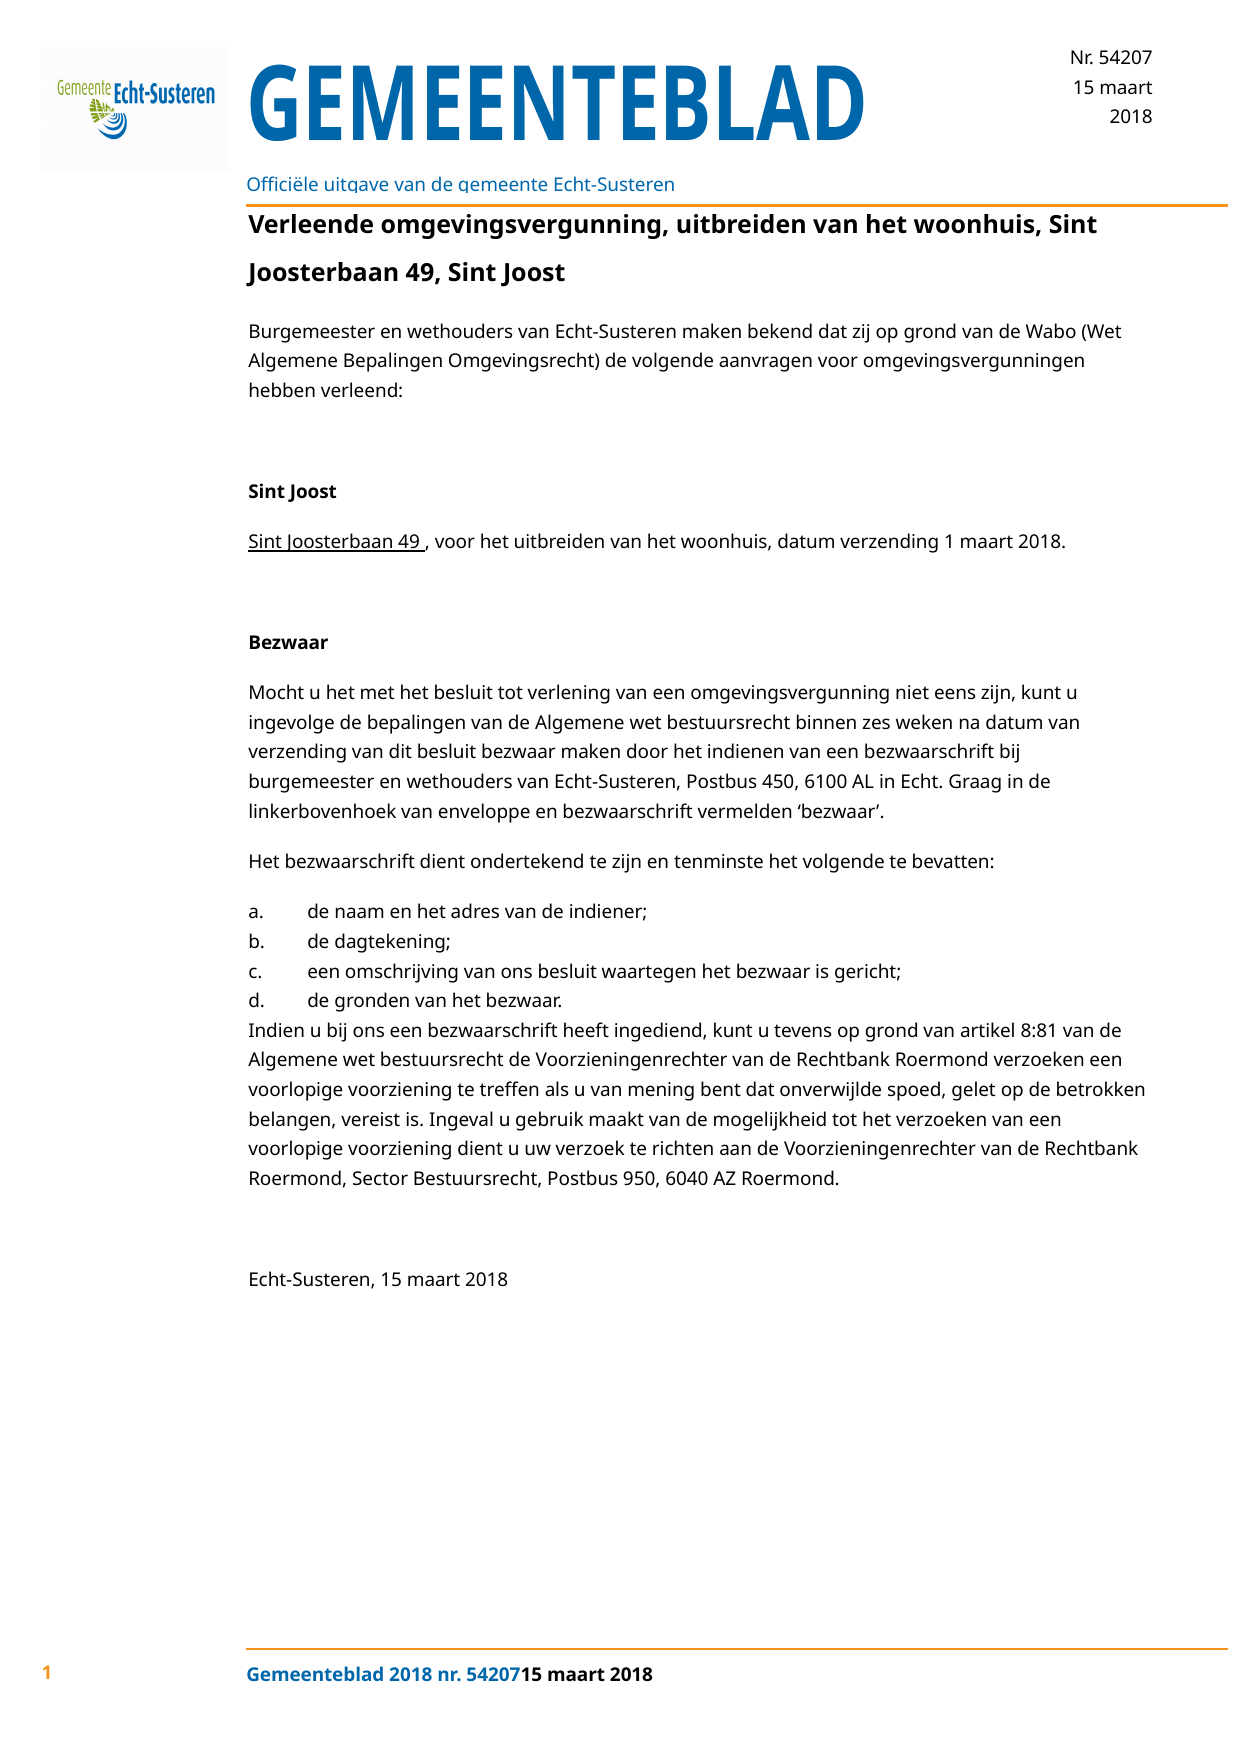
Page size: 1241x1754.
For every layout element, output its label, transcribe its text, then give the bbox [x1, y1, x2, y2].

text Bezwaar [248, 629, 1152, 655]
text Verleende omgevingsvergunning, uitbreiden van het woonhuis, Sint Joosterbaan 49, Sint Joost [248, 207, 1152, 288]
text Het bezwaarschrift dient ondertekend te zijn en tenminste het volgende te bevatten: [248, 848, 1152, 874]
list de dagtekening; [248, 928, 1152, 954]
list de naam en het adres van de indiener; [248, 899, 1152, 924]
text Sint Joost [248, 478, 1152, 504]
text Burgemeester en wethouders van Echt-Susteren maken bekend dat zij op grond van de Wabo (Wet Algemene Bepalingen Omgevingsrecht) de volgende aanvragen voor omgevingsvergunningen hebben verleend: [248, 318, 1152, 403]
picture [41, 47, 231, 172]
text Sint Joosterbaan 49 , voor het uitbreiden van het woonhuis, datum verzending 1 maart 2018. [248, 528, 1152, 554]
text Indien u bij ons een bezwaarschrift heeft ingediend, kunt u tevens op grond van artikel 8:81 van de Algemene wet bestuursrecht de Voorzieningenrechter van de Rechtbank Roermond verzoeken een voorlopige voorziening te treffen als u van mening bent dat onverwijlde spoed, gelet op de betrokken belangen, vereist is. Ingeval u gebruik maakt van de mogelijkheid tot het verzoeken van een voorlopige voorziening dient u uw verzoek te richten aan de Voorzieningenrechter van de Rechtbank Roermond, Sector Bestuursrecht, Postbus 950, 6040 AZ Roermond. [248, 1017, 1152, 1191]
text Mocht u het met het besluit tot verlening van een omgevingsvergunning niet eens zijn, kunt u ingevolge de bepalingen van de Algemene wet bestuursrecht binnen zes weken na datum van verzending van dit besluit bezwaar maken door het indienen van een bezwaarschrift bij burgemeester en wethouders van Echt-Susteren, Postbus 450, 6100 AL in Echt. Graag in de linkerbovenhoek van enveloppe en bezwaarschrift vermelden ‘bezwaar’. [248, 679, 1152, 824]
list de gronden van het bezwaar. [248, 987, 1152, 1013]
text Echt-Susteren, 15 maart 2018 [248, 1266, 1152, 1292]
list een omschrijving van ons besluit waartegen het bezwaar is gericht; [248, 958, 1152, 984]
